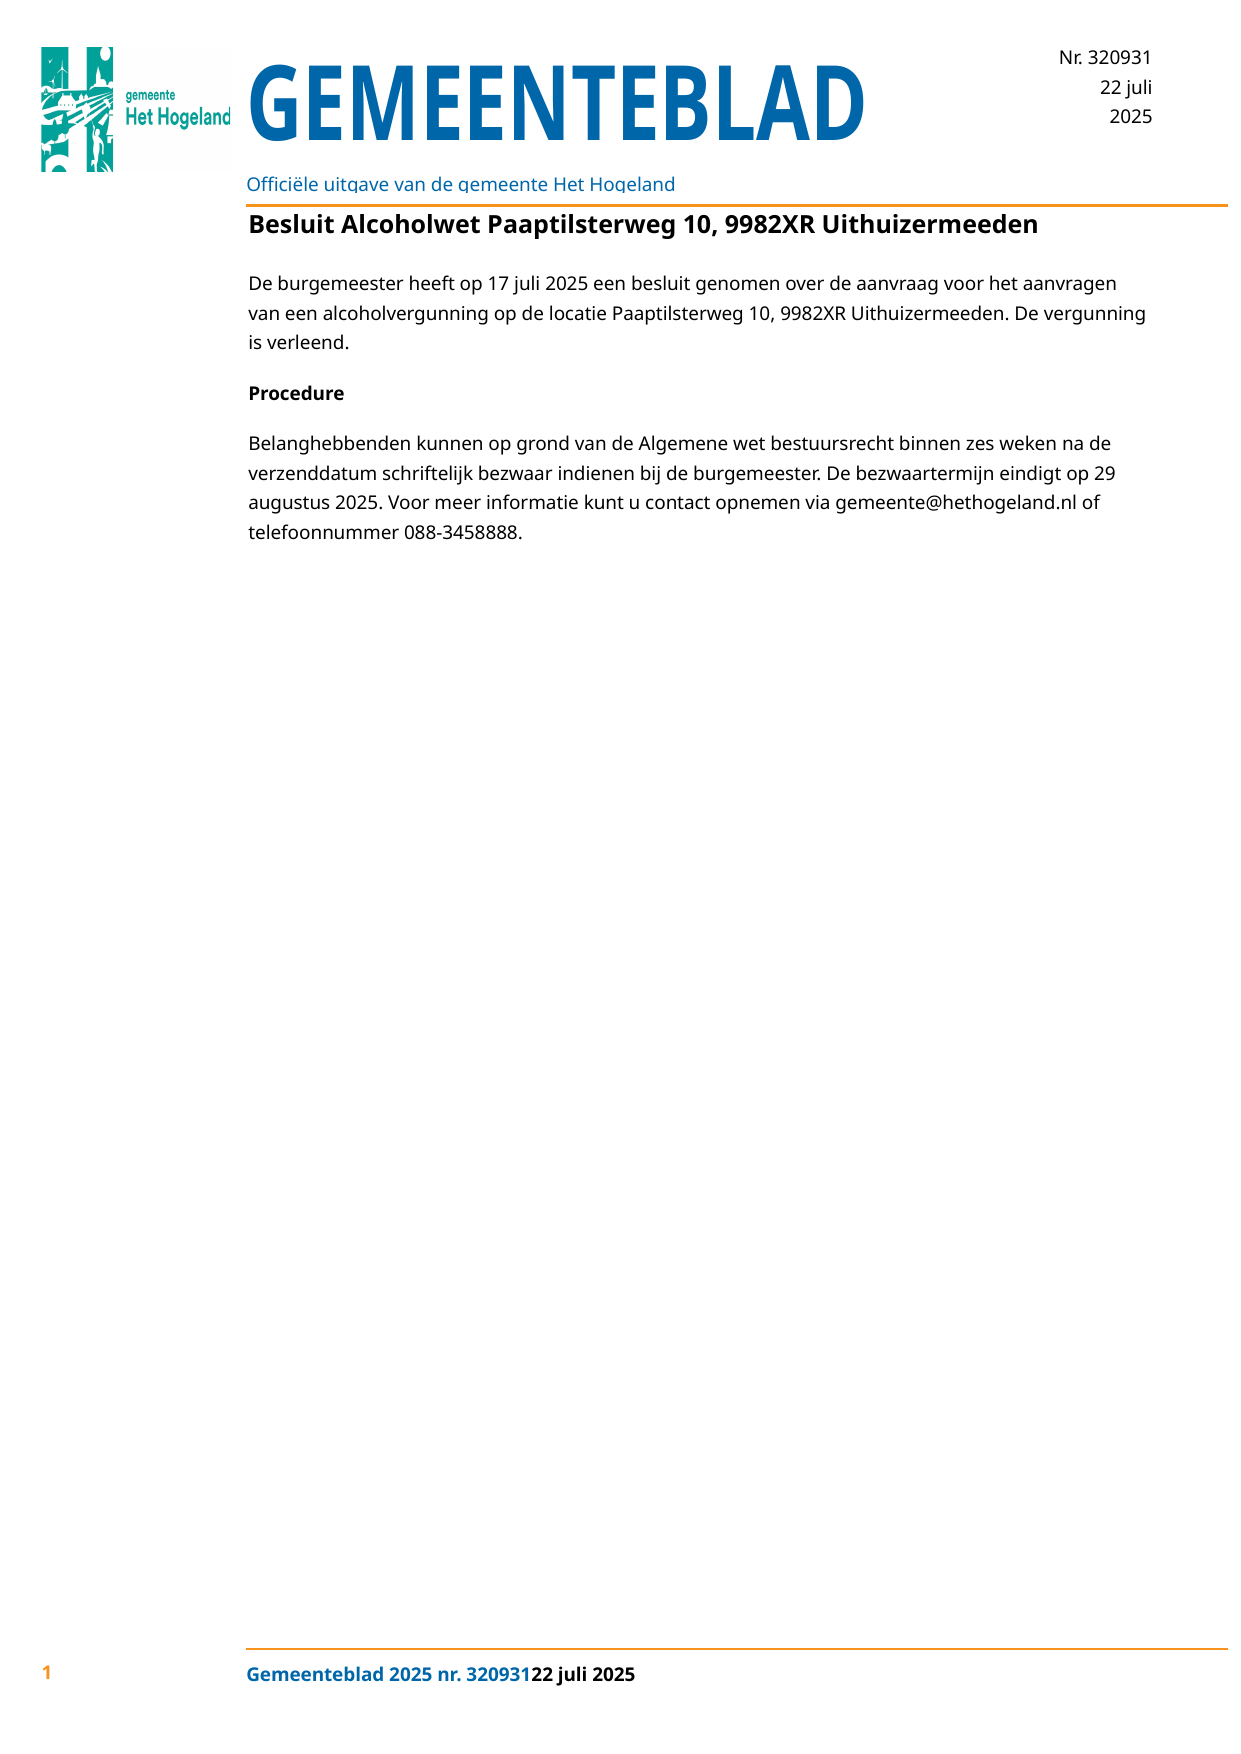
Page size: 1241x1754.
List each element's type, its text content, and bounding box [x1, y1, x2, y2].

text Procedure [248, 380, 1152, 406]
text Belanghebbenden kunnen op grond van de Algemene wet bestuursrecht binnen zes weken na de verzenddatum schriftelijk bezwaar indienen bij de burgemeester. De bezwaartermijn eindigt op 29 augustus 2025. Voor meer informatie kunt u contact opnemen via gemeente@hethogeland.nl of telefoonnummer 088-3458888. [248, 430, 1152, 545]
text Besluit Alcoholwet Paaptilsterweg 10, 9982XR Uithuizermeeden [248, 207, 1152, 241]
text De burgemeester heeft op 17 juli 2025 een besluit genomen over de aanvraag voor het aanvragen van een alcoholvergunning op de locatie Paaptilsterweg 10, 9982XR Uithuizermeeden. De vergunning is verleend. [248, 270, 1152, 355]
picture [41, 47, 231, 172]
